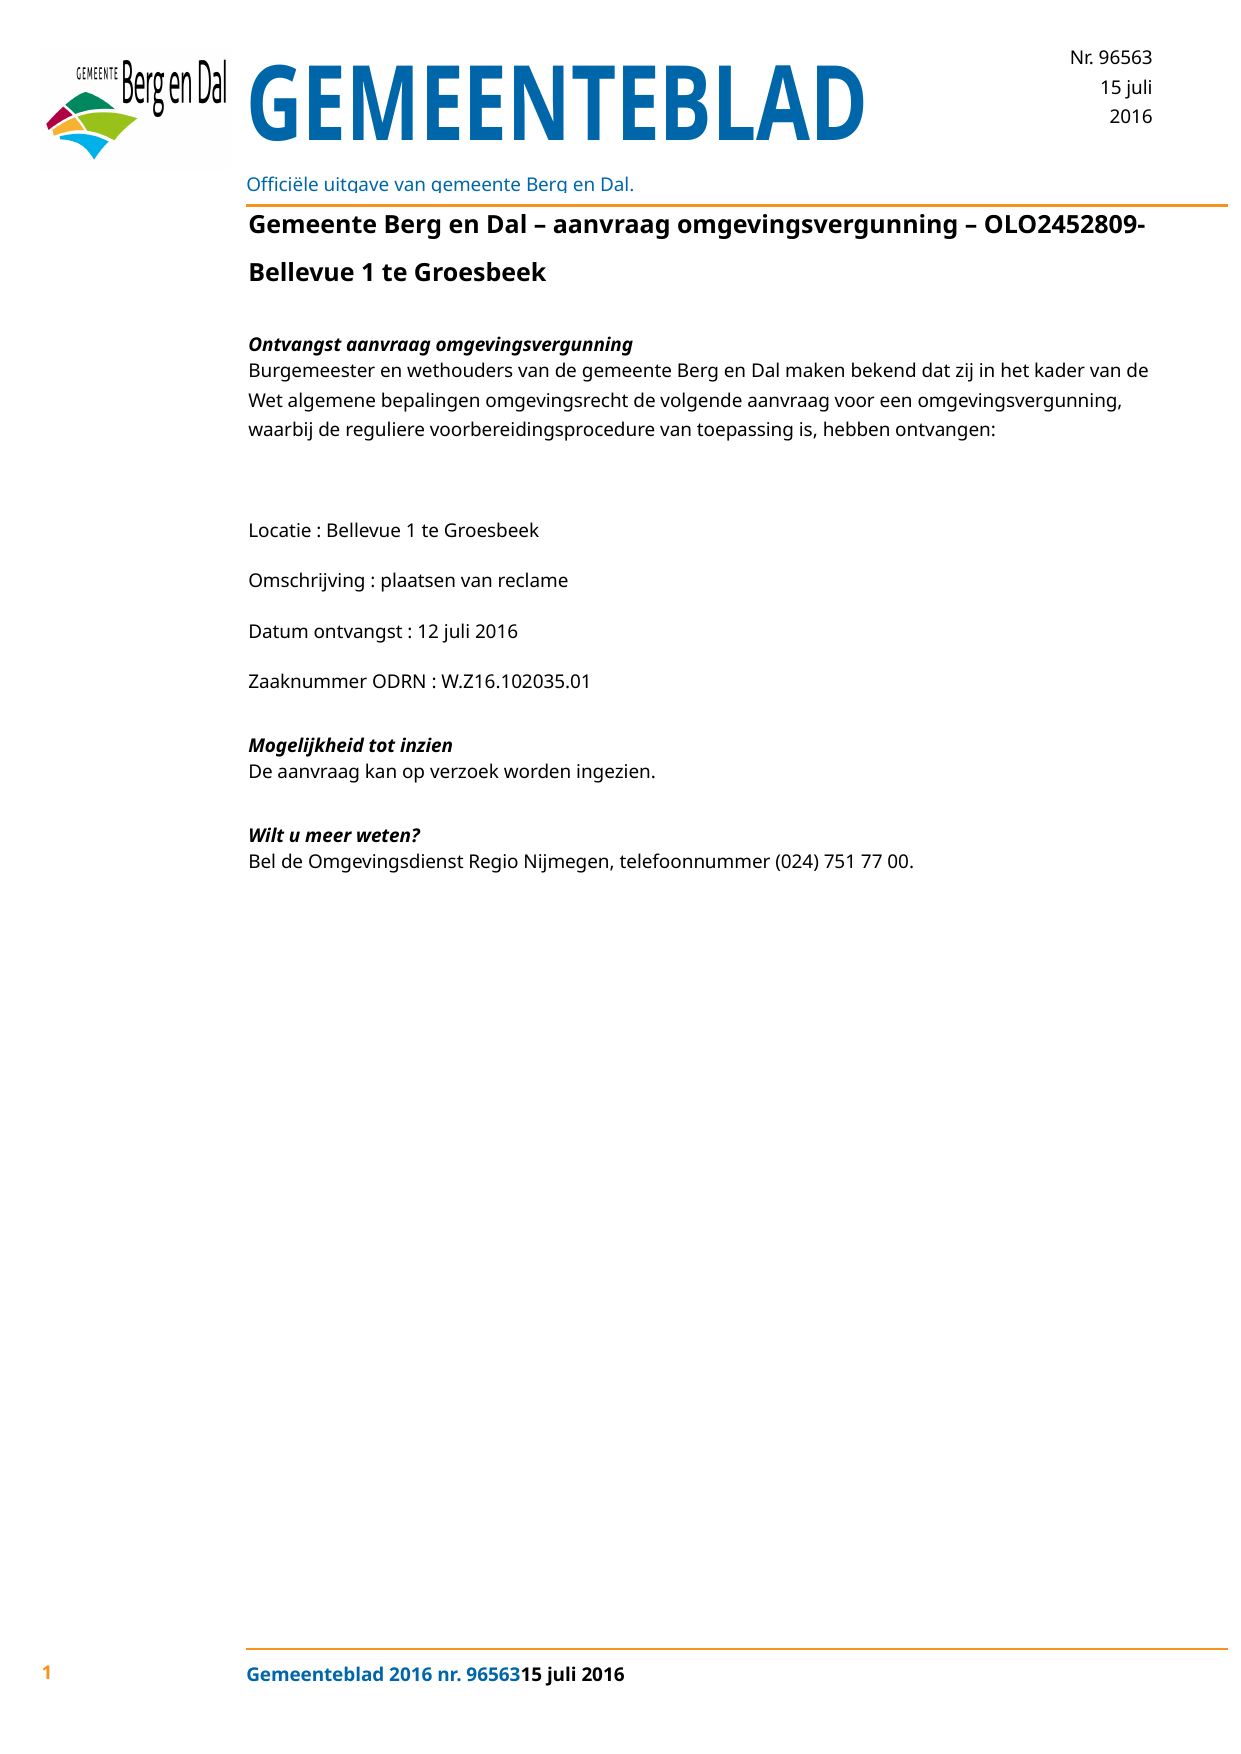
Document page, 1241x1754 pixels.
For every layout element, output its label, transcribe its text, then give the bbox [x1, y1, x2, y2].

text Burgemeester en wethouders van de gemeente Berg en Dal maken bekend dat zij in het kader van de Wet algemene bepalingen omgevingsrecht de volgende aanvraag voor een omgevingsvergunning, waarbij de reguliere voorbereidingsprocedure van toepassing is, hebben ontvangen: [248, 357, 1152, 442]
text Gemeente Berg en Dal – aanvraag omgevingsvergunning – OLO2452809- Bellevue 1 te Groesbeek [248, 207, 1152, 288]
text Bel de Omgevingsdienst Regio Nijmegen, telefoonnummer (024) 751 77 00. [248, 848, 1152, 873]
text De aanvraag kan op verzoek worden ingezien. [248, 758, 1152, 784]
text Locatie : Bellevue 1 te Groesbeek [248, 517, 1152, 543]
text Ontvangst aanvraag omgevingsvergunning [248, 331, 1152, 357]
text Wilt u meer weten? [248, 822, 1152, 848]
text Datum ontvangst : 12 juli 2016 [248, 618, 1152, 644]
picture [41, 47, 231, 172]
text Mogelijkheid tot inzien [248, 732, 1152, 758]
text Omschrijving : plaatsen van reclame [248, 568, 1152, 593]
text Zaaknummer ODRN : W.Z16.102035.01 [248, 668, 1152, 694]
